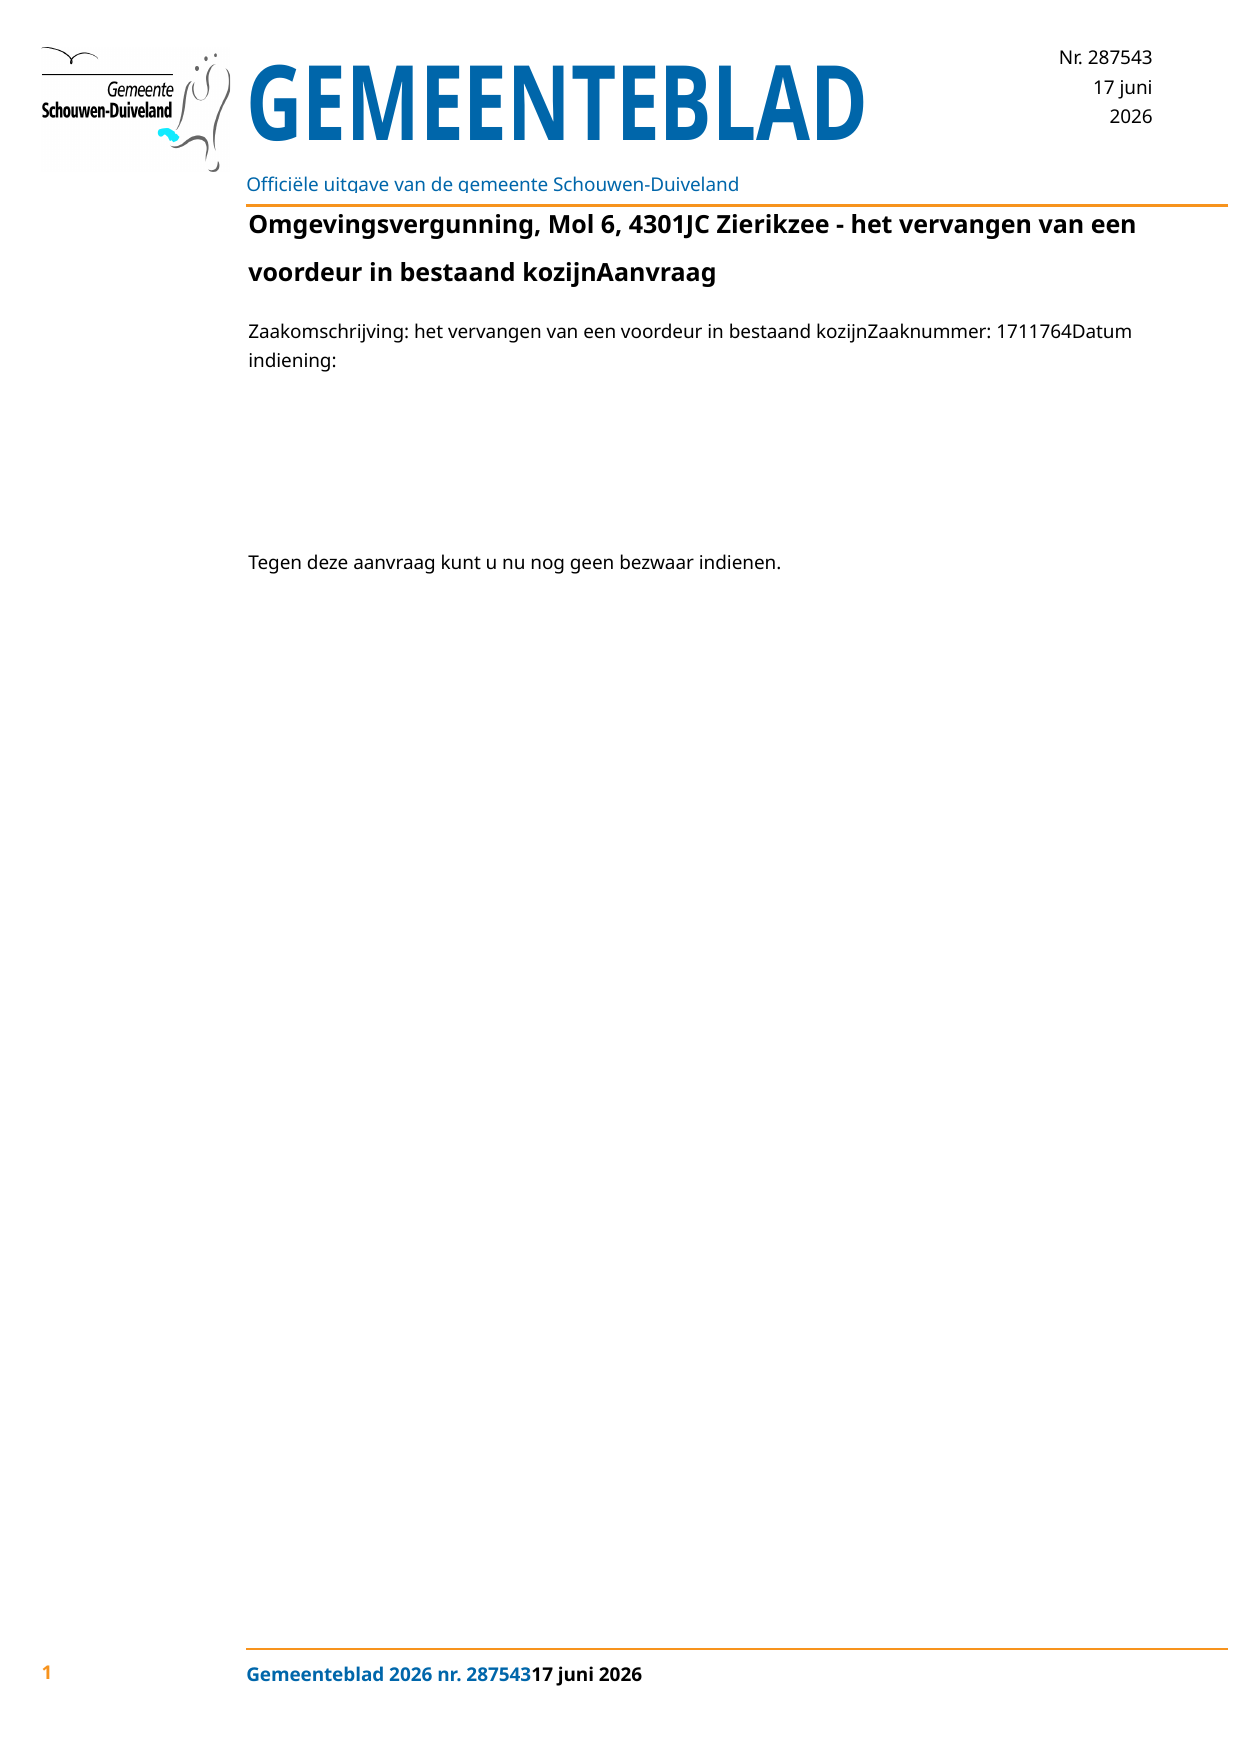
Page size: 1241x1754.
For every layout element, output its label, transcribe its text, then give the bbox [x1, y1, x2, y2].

text Omgevingsvergunning, Mol 6, 4301JC Zierikzee - het vervangen van een voordeur in bestaand kozijnAanvraag [248, 207, 1152, 288]
text Zaakomschrijving: het vervangen van een voordeur in bestaand kozijnZaaknummer: 1711764Datum indiening: [248, 318, 1152, 373]
picture [41, 47, 231, 172]
text Tegen deze aanvraag kunt u nu nog geen bezwaar indienen. [248, 549, 1152, 575]
